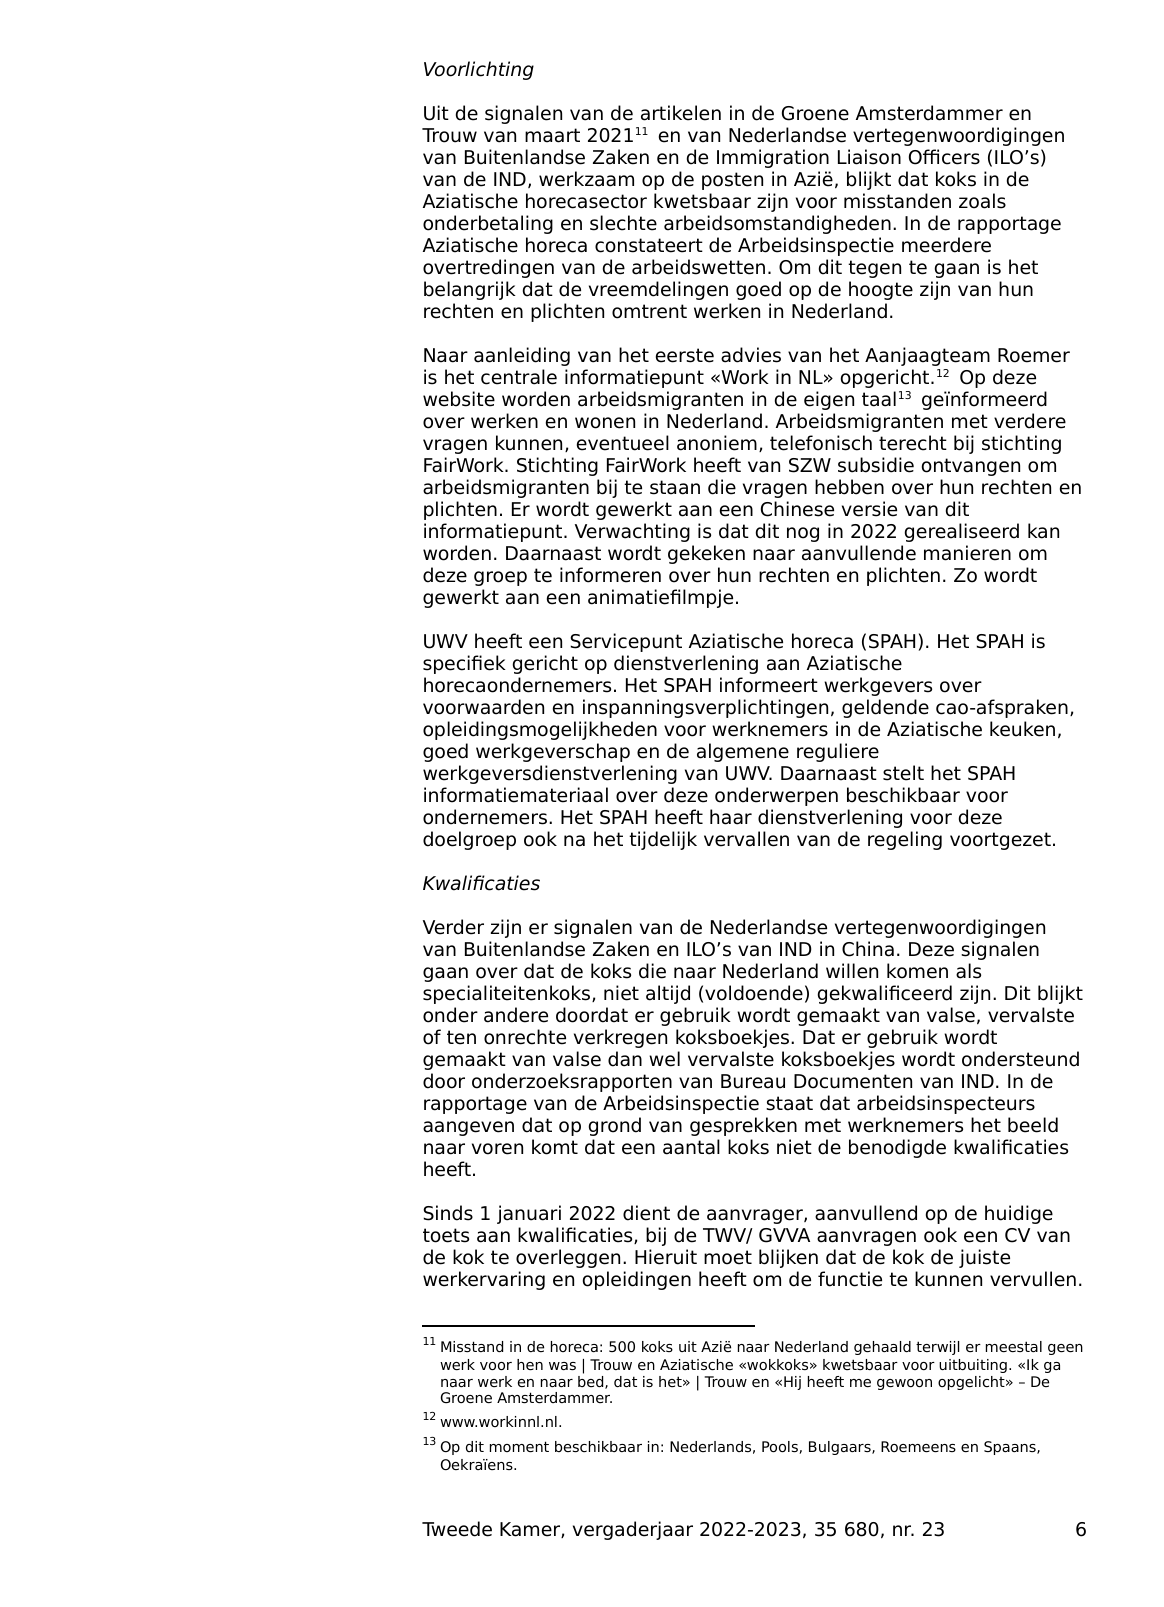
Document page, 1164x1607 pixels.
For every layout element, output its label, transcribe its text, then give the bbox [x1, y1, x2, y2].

text Naar aanleiding van het eerste advies van het Aanjaagteam Roemer is het centrale informatiepunt «Work in NL» opgericht. Op deze website worden arbeidsmigranten in de eigen taal geïnformeerd over werken en wonen in Nederland. Arbeidsmigranten met verdere vragen kunnen, eventueel anoniem, telefonisch terecht bij stichting FairWork. Stichting FairWork heeft van SZW subsidie ontvangen om arbeidsmigranten bij te staan die vragen hebben over hun rechten en plichten. Er wordt gewerkt aan een Chinese versie van dit informatiepunt. Verwachting is dat dit nog in 2022 gerealiseerd kan worden. Daarnaast wordt gekeken naar aanvullende manieren om deze groep te informeren over hun rechten en plichten. Zo wordt gewerkt aan een animatiefilmpje. [422, 345, 1087, 609]
text Verder zijn er signalen van de Nederlandse vertegenwoordigingen van Buitenlandse Zaken en ILO’s van IND in China. Deze signalen gaan over dat de koks die naar Nederland willen komen als specialiteitenkoks, niet altijd (voldoende) gekwalificeerd zijn. Dit blijkt onder andere doordat er gebruik wordt gemaakt van valse, vervalste of ten onrechte verkregen koksboekjes. Dat er gebruik wordt gemaakt van valse dan wel vervalste koksboekjes wordt ondersteund door onderzoeksrapporten van Bureau Documenten van IND. In de rapportage van de Arbeidsinspectie staat dat arbeidsinspecteurs aangeven dat op grond van gesprekken met werknemers het beeld naar voren komt dat een aantal koks niet de benodigde kwalificaties heeft. [422, 917, 1087, 1181]
subtitle Voorlichting [422, 59, 1087, 81]
text Sinds 1 januari 2022 dient de aanvrager, aanvullend op de huidige toets aan kwalificaties, bij de TWV/ GVVA aanvragen ook een CV van de kok te overleggen. Hieruit moet blijken dat de kok de juiste werkervaring en opleidingen heeft om de functie te kunnen vervullen. [422, 1203, 1087, 1291]
text Misstand in de horeca: 500 koks uit Azië naar Nederland gehaald terwijl er meestal geen werk voor hen was | Trouw en Aziatische «wokkoks» kwetsbaar voor uitbuiting. «Ik ga naar werk en naar bed, dat is het» | Trouw en «Hij heeft me gewoon opgelicht» – De Groene Amsterdammer. [422, 1335, 1087, 1407]
subtitle Kwalificaties [422, 873, 1087, 895]
text UWV heeft een Servicepunt Aziatische horeca (SPAH). Het SPAH is specifiek gericht op dienstverlening aan Aziatische horecaondernemers. Het SPAH informeert werkgevers over voorwaarden en inspanningsverplichtingen, geldende cao-afspraken, opleidingsmogelijkheden voor werknemers in de Aziatische keuken, goed werkgeverschap en de algemene reguliere werkgeversdienstverlening van UWV. Daarnaast stelt het SPAH informatiemateriaal over deze onderwerpen beschikbaar voor ondernemers. Het SPAH heeft haar dienstverlening voor deze doelgroep ook na het tijdelijk vervallen van de regeling voortgezet. [422, 631, 1087, 851]
text Uit de signalen van de artikelen in de Groene Amsterdammer en Trouw van maart 2021 en van Nederlandse vertegenwoordigingen van Buitenlandse Zaken en de Immigration Liaison Officers (ILO’s) van de IND, werkzaam op de posten in Azië, blijkt dat koks in de Aziatische horecasector kwetsbaar zijn voor misstanden zoals onderbetaling en slechte arbeidsomstandigheden. In de rapportage Aziatische horeca constateert de Arbeidsinspectie meerdere overtredingen van de arbeidswetten. Om dit tegen te gaan is het belangrijk dat de vreemdelingen goed op de hoogte zijn van hun rechten en plichten omtrent werken in Nederland. [422, 103, 1087, 323]
text www.workinnl.nl. [422, 1410, 1087, 1432]
text Op dit moment beschikbaar in: Nederlands, Pools, Bulgaars, Roemeens en Spaans, Oekraïens. [422, 1435, 1087, 1474]
